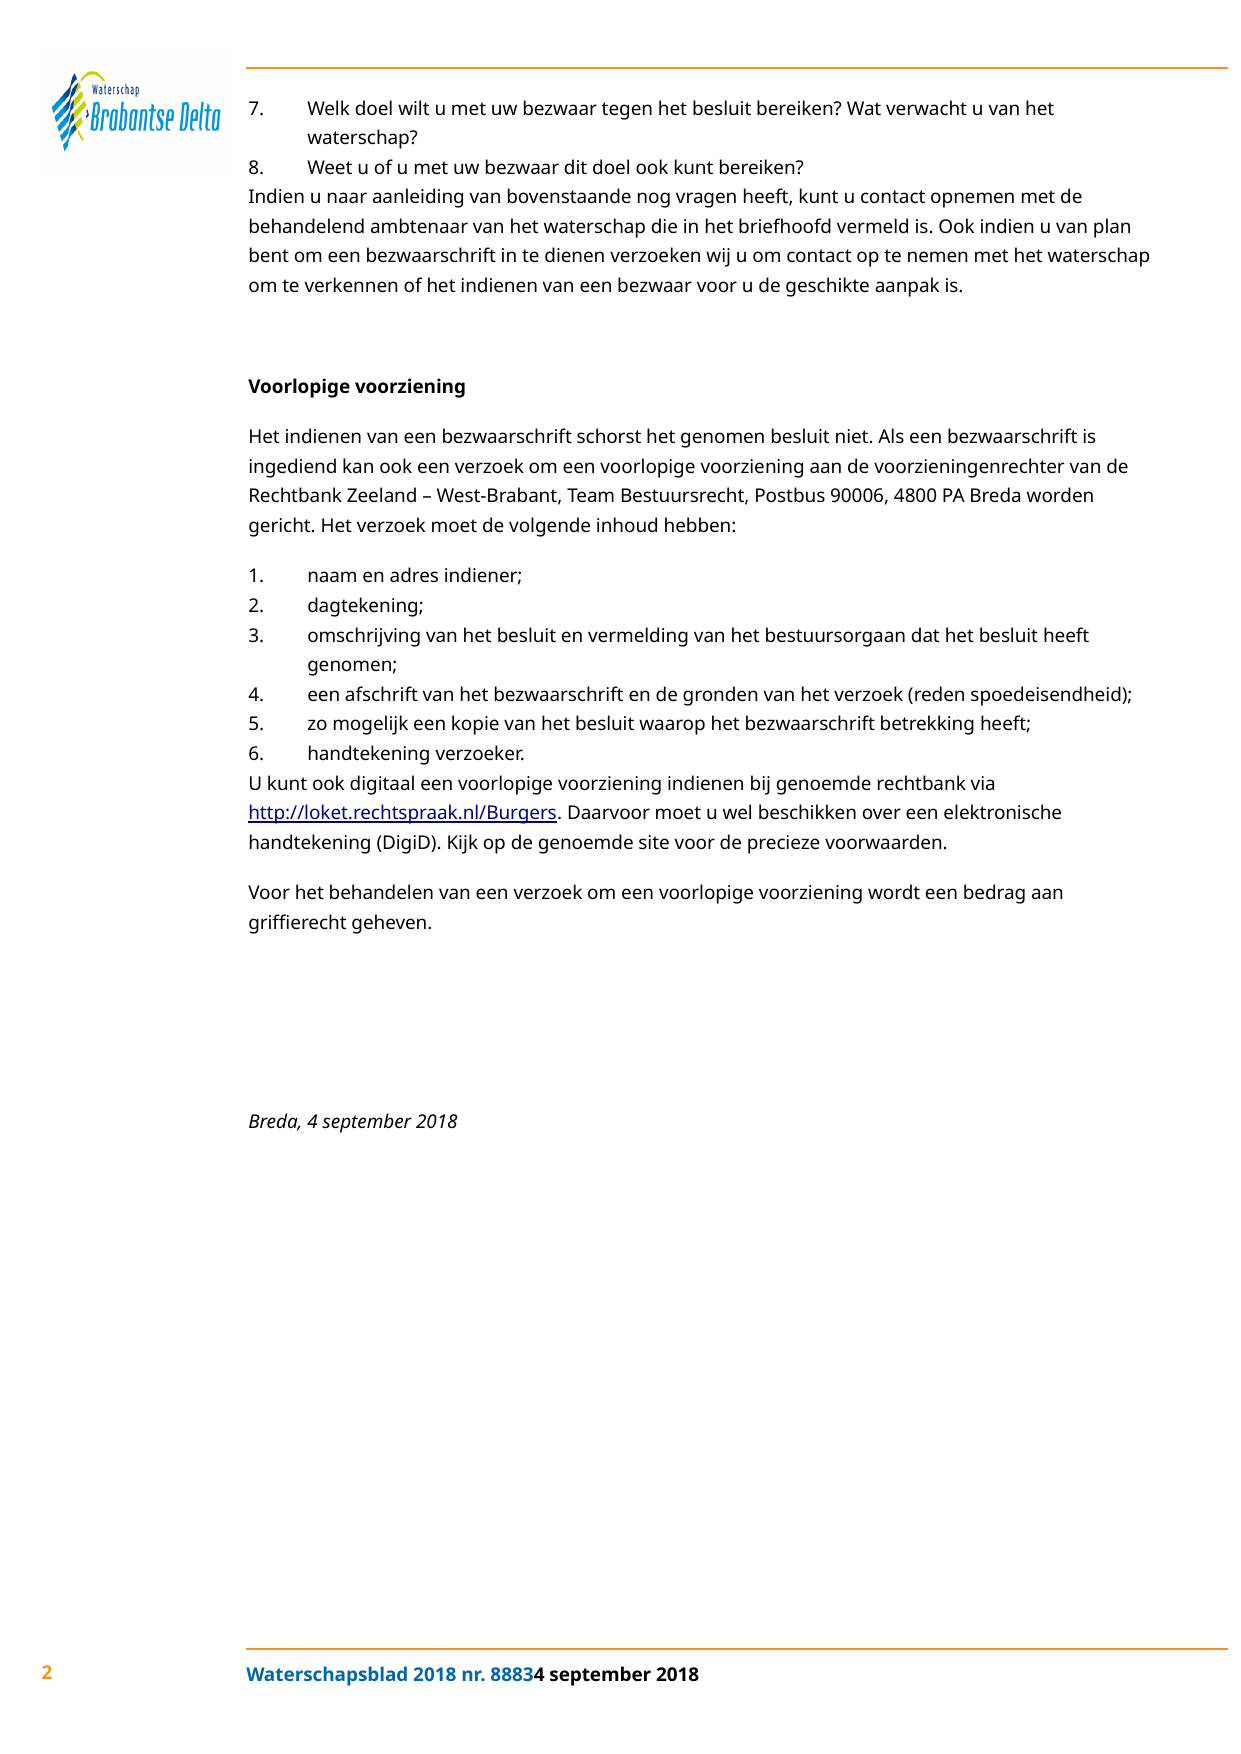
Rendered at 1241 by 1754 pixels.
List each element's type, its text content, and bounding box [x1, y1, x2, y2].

list naam en adres indiener; [248, 563, 1152, 588]
text U kunt ook digitaal een voorlopige voorziening indienen bij genoemde rechtbank via http://loket.rechtspraak.nl/Burgers. Daarvoor moet u wel beschikken over een elektronische handtekening (DigiD). Kijk op de genoemde site voor de precieze voorwaarden. [248, 770, 1152, 855]
list handtekening verzoeker. [248, 740, 1152, 766]
picture [41, 47, 231, 172]
text Voor het behandelen van een verzoek om een voorlopige voorziening wordt een bedrag aan griffierecht geheven. [248, 879, 1152, 935]
text Voorlopige voorziening [248, 373, 1152, 399]
list Welk doel wilt u met uw bezwaar tegen het besluit bereiken? Wat verwacht u van het waterschap? [248, 95, 1152, 150]
text Breda, 4 september 2018 [248, 1108, 1152, 1134]
list Weet u of u met uw bezwaar dit doel ook kunt bereiken? [248, 154, 1152, 180]
list dagtekening; [248, 592, 1152, 618]
text Het indienen van een bezwaarschrift schorst het genomen besluit niet. Als een bezwaarschrift is ingediend kan ook een verzoek om een voorlopige voorziening aan de voorzieningenrechter van de Rechtbank Zeeland – West-Brabant, Team Bestuursrecht, Postbus 90006, 4800 PA Breda worden gericht. Het verzoek moet de volgende inhoud hebben: [248, 423, 1152, 538]
list zo mogelijk een kopie van het besluit waarop het bezwaarschrift betrekking heeft; [248, 711, 1152, 736]
text Indien u naar aanleiding van bovenstaande nog vragen heeft, kunt u contact opnemen met de behandelend ambtenaar van het waterschap die in het briefhoofd vermeld is. Ook indien u van plan bent om een bezwaarschrift in te dienen verzoeken wij u om contact op te nemen met het waterschap om te verkennen of het indienen van een bezwaar voor u de geschikte aanpak is. [248, 183, 1152, 298]
list omschrijving van het besluit en vermelding van het bestuursorgaan dat het besluit heeft genomen; [248, 622, 1152, 677]
list een afschrift van het bezwaarschrift en de gronden van het verzoek (reden spoedeisendheid); [248, 681, 1152, 707]
